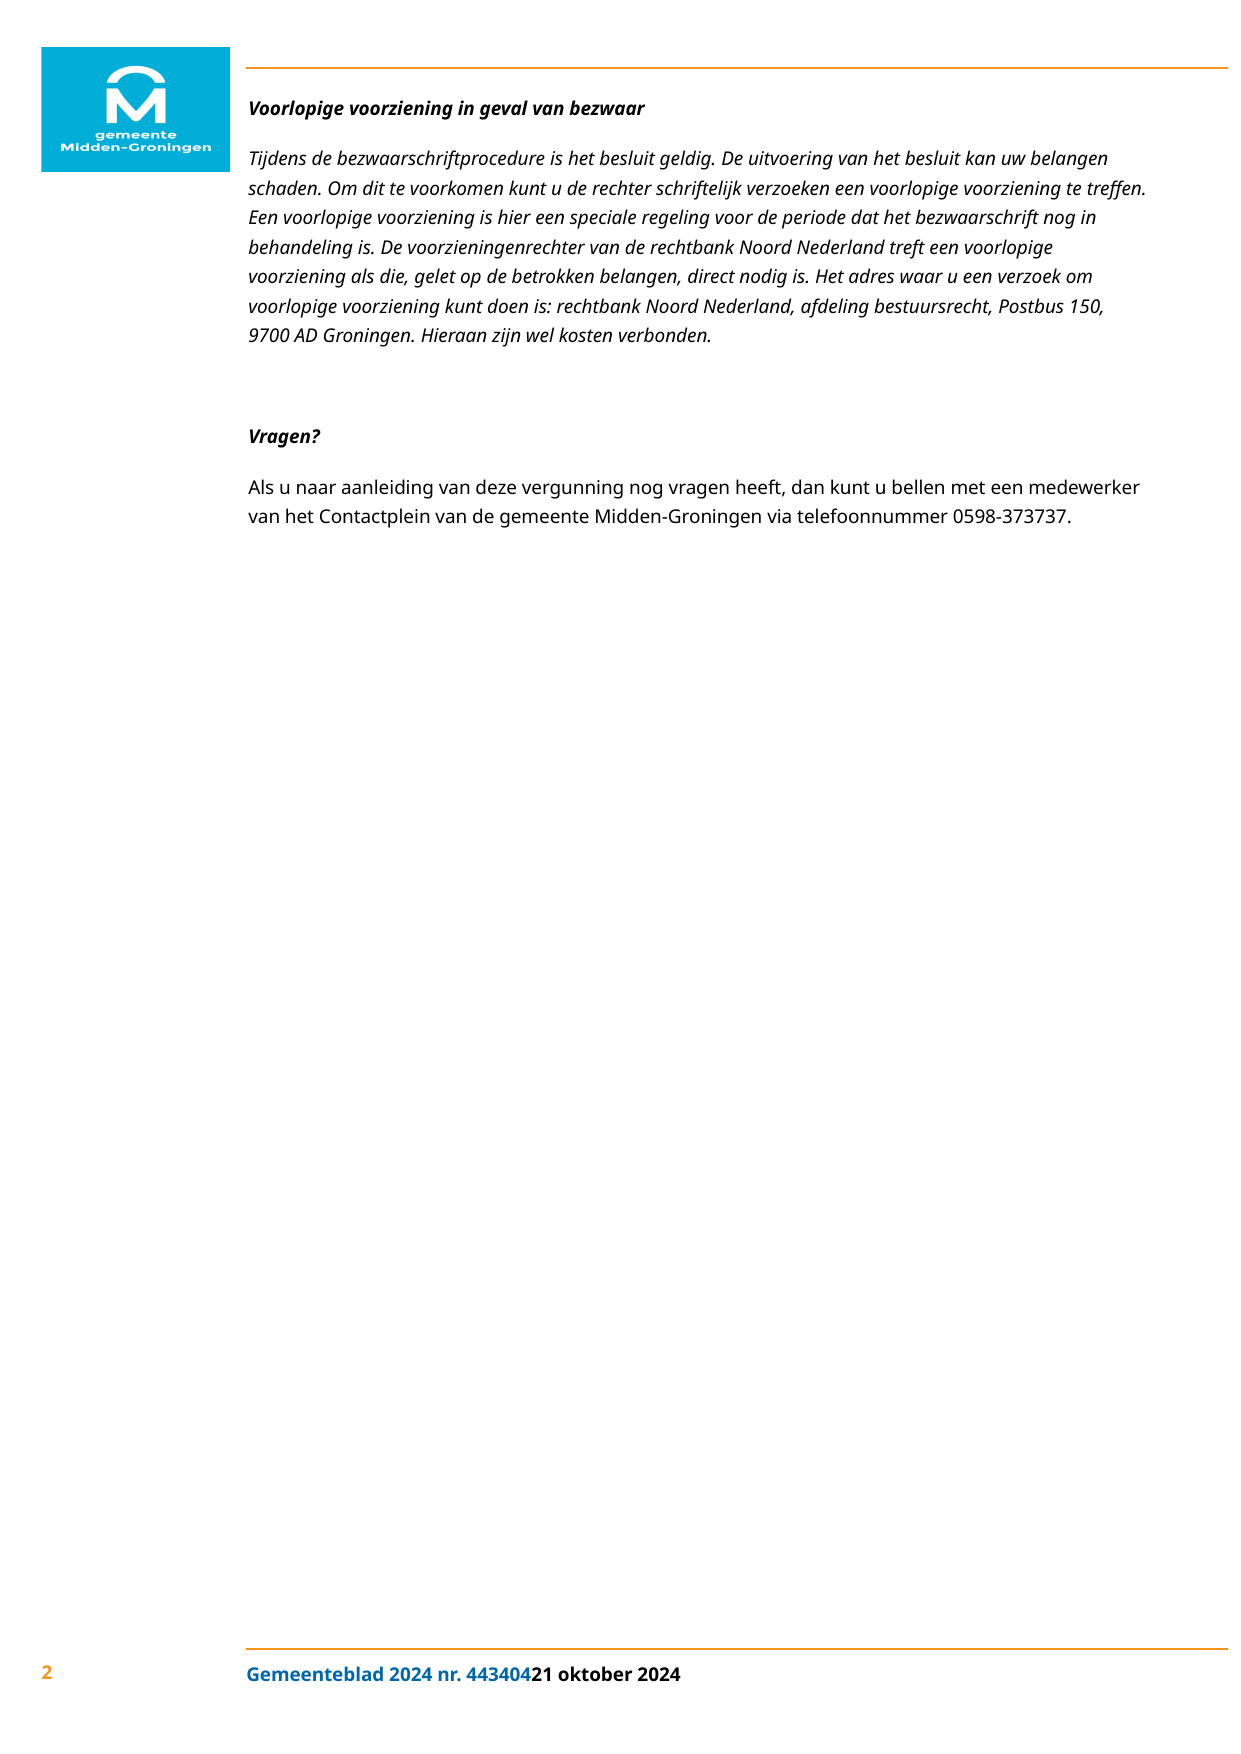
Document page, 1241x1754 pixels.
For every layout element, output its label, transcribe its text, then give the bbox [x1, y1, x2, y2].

picture [108, 66, 164, 82]
text Als u naar aanleiding van deze vergunning nog vragen heeft, dan kunt u bellen met een medewerker van het Contactplein van de gemeente Midden-Groningen via telefoonnummer 0598-373737. [248, 474, 1152, 529]
text Voorlopige voorziening in geval van bezwaar [248, 95, 1152, 121]
picture [184, 146, 190, 153]
text Tijdens de bezwaarschriftprocedure is het besluit geldig. De uitvoering van het besluit kan uw belangen schaden. Om dit te voorkomen kunt u de rechter schriftelijk verzoeken een voorlopige voorziening te treffen. Een voorlopige voorziening is hier een speciale regeling voor de periode dat het bezwaarschrift nog in behandeling is. De voorzieningenrechter van de rechtbank Noord Nederland treft een voorlopige voorziening als die, gelet op de betrokken belangen, direct nodig is. Het adres waar u een verzoek om voorlopige voorziening kunt doen is: rechtbank Noord Nederland, afdeling bestuursrecht, Postbus 150, 9700 AD Groningen. Hieraan zijn wel kosten verbonden. [248, 145, 1152, 348]
picture [107, 89, 165, 122]
text Vragen? [248, 423, 1152, 449]
